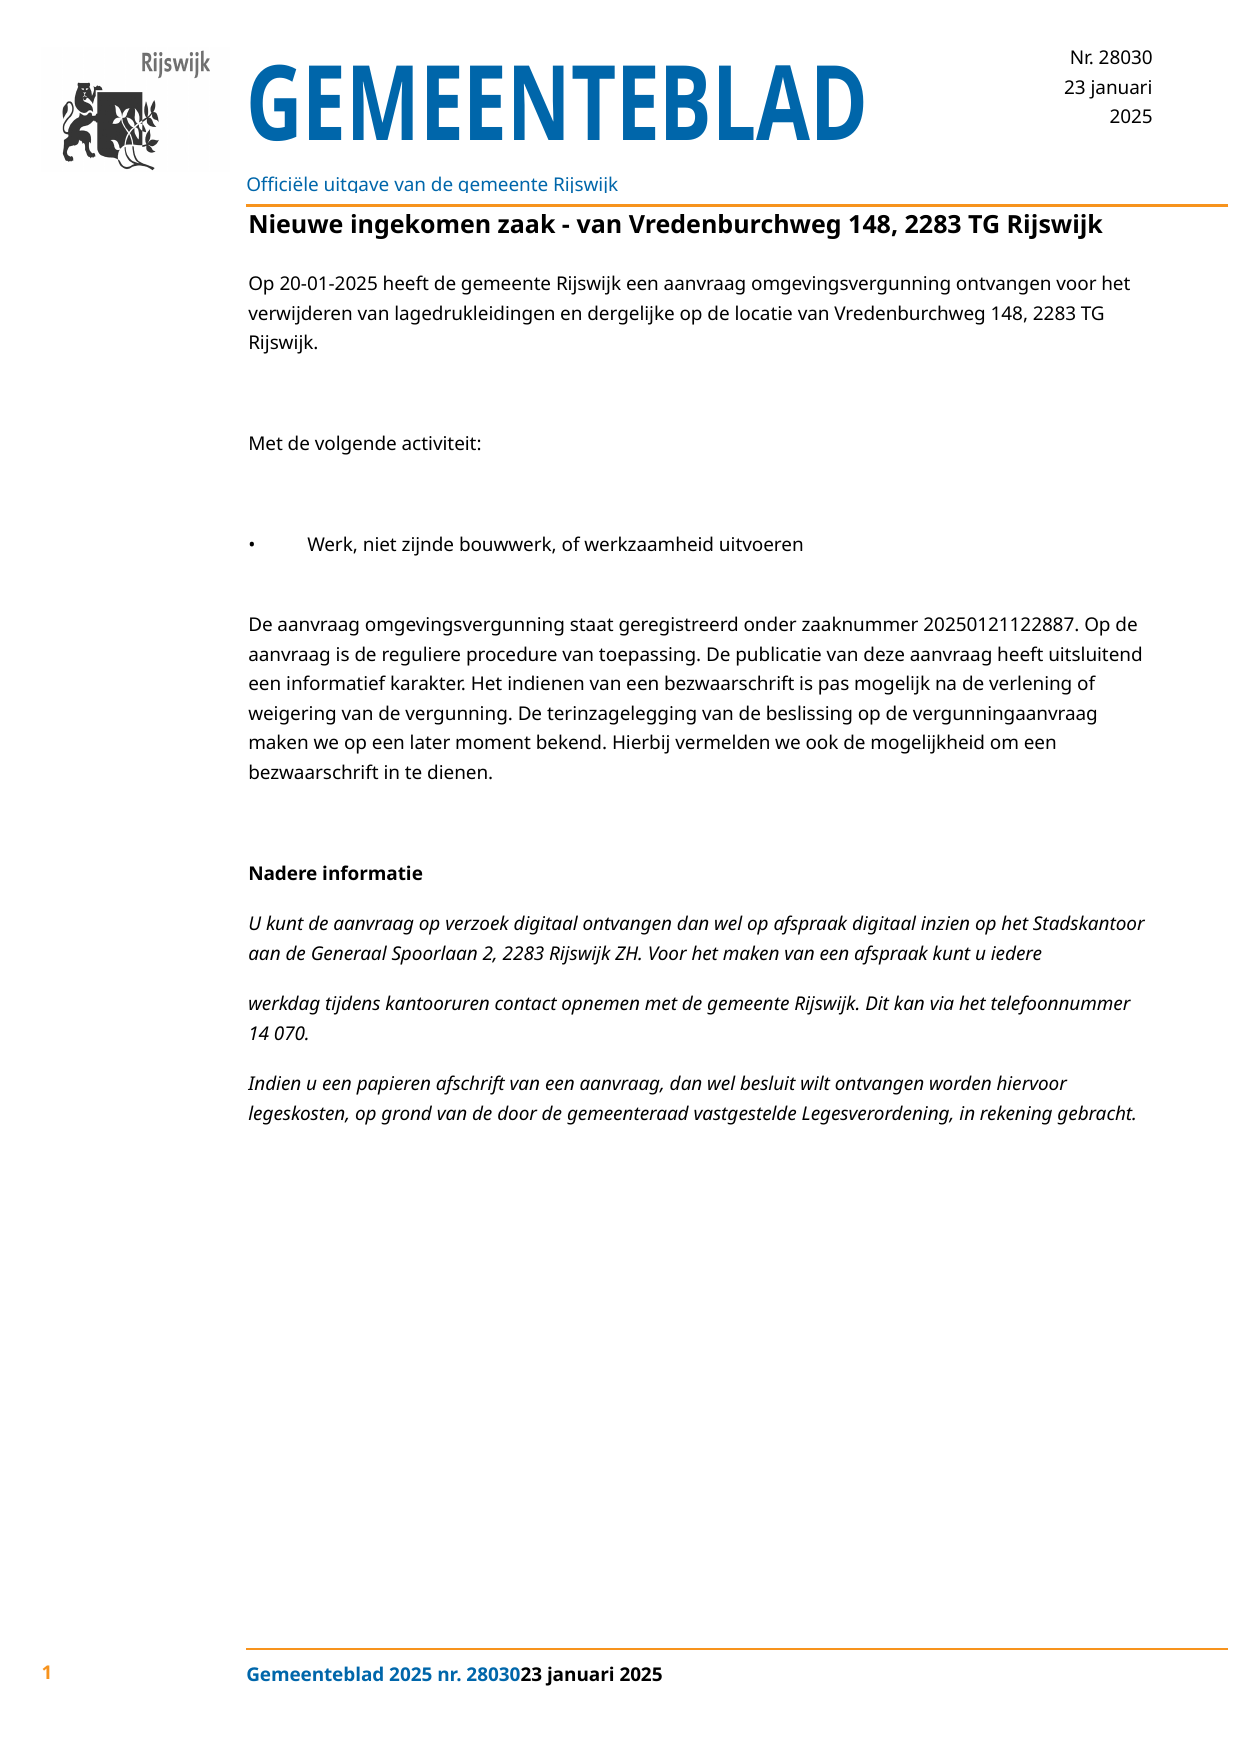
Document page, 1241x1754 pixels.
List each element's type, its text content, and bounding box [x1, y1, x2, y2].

text Nieuwe ingekomen zaak - van Vredenburchweg 148, 2283 TG Rijswijk [248, 207, 1152, 241]
list Werk, niet zijnde bouwwerk, of werkzaamheid uitvoeren [248, 531, 1152, 557]
text Indien u een papieren afschrift van een aanvraag, dan wel besluit wilt ontvangen worden hiervoor legeskosten, op grond van de door de gemeenteraad vastgestelde Legesverordening, in rekening gebracht. [248, 1070, 1152, 1126]
text De aanvraag omgevingsvergunning staat geregistreerd onder zaaknummer 20250121122887. Op de aanvraag is de reguliere procedure van toepassing. De publicatie van deze aanvraag heeft uitsluitend een informatief karakter. Het indienen van een bezwaarschrift is pas mogelijk na de verlening of weigering van de vergunning. De terinzagelegging van de beslissing op de vergunningaanvraag maken we op een later moment bekend. Hierbij vermelden we ook de mogelijkheid om een bezwaarschrift in te dienen. [248, 611, 1152, 785]
picture [41, 47, 231, 172]
text Op 20-01-2025 heeft de gemeente Rijswijk een aanvraag omgevingsvergunning ontvangen voor het verwijderen van lagedrukleidingen en dergelijke op de locatie van Vredenburchweg 148, 2283 TG Rijswijk. [248, 270, 1152, 355]
text U kunt de aanvraag op verzoek digitaal ontvangen dan wel op afspraak digitaal inzien op het Stadskantoor aan de Generaal Spoorlaan 2, 2283 Rijswijk ZH. Voor het maken van een afspraak kunt u iedere [248, 910, 1152, 966]
text Nadere informatie [248, 860, 1152, 886]
text Met de volgende activiteit: [248, 430, 1152, 456]
text werkdag tijdens kantooruren contact opnemen met de gemeente Rijswijk. Dit kan via het telefoonnummer 14 070. [248, 990, 1152, 1046]
